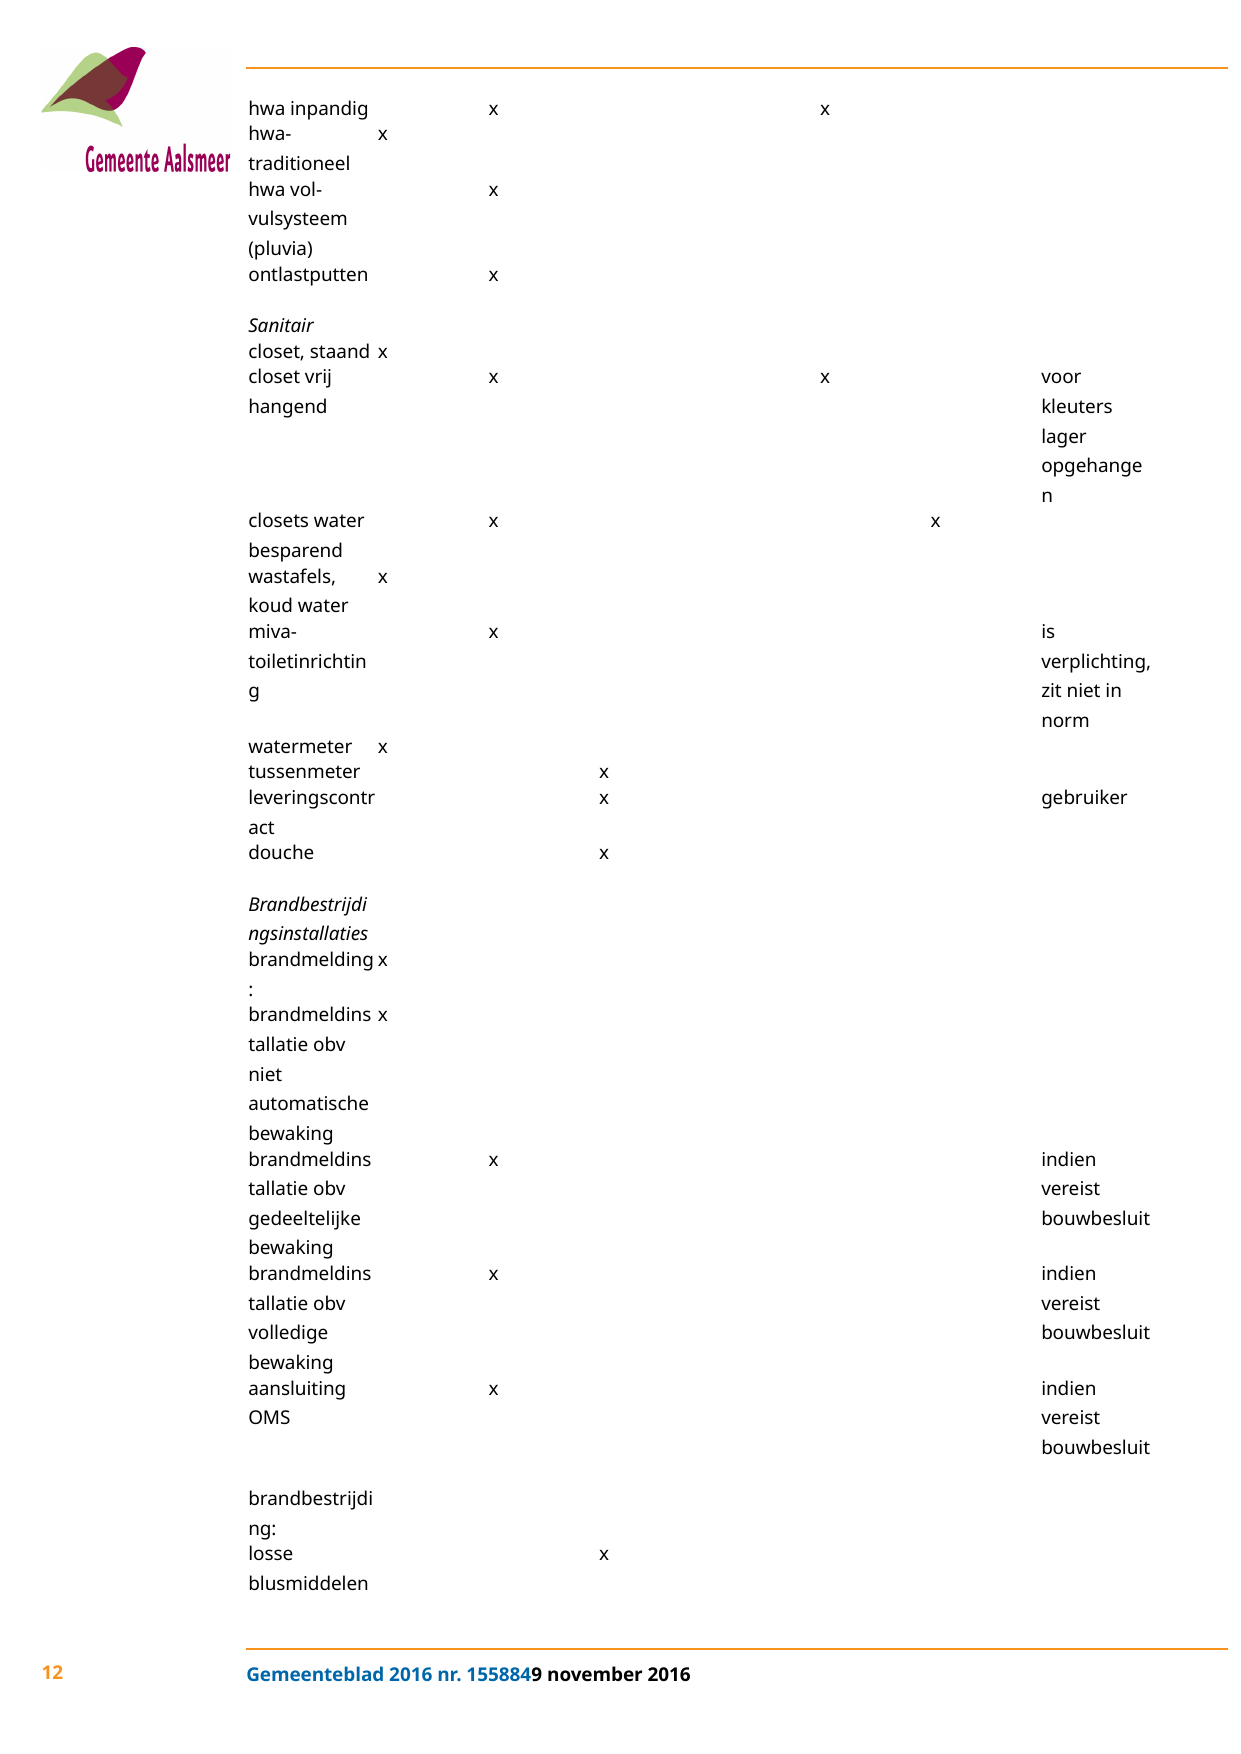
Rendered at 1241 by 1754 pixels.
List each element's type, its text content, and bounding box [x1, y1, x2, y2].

table_cell [599, 891, 709, 946]
table_cell [378, 1460, 488, 1485]
table_cell indien vereist bouwbesluit [1041, 1375, 1152, 1459]
table_cell wastafels, koud water [248, 563, 378, 618]
table_cell [599, 946, 709, 1002]
table_cell [599, 95, 709, 121]
table_cell x [488, 261, 599, 286]
table_cell indien vereist bouwbesluit [1041, 1260, 1152, 1375]
table_cell x [599, 1541, 709, 1596]
table_cell [378, 1146, 488, 1260]
table_cell [1041, 338, 1152, 364]
table_cell [930, 1260, 1041, 1375]
table_cell [820, 784, 930, 839]
table_cell Sanitair [248, 312, 378, 338]
table_cell [930, 1375, 1041, 1459]
table_cell [378, 286, 488, 312]
table_cell [930, 733, 1041, 758]
table_cell [1041, 563, 1152, 618]
table_cell [488, 338, 599, 364]
table_cell [378, 364, 488, 508]
table_cell [599, 563, 709, 618]
table_cell [709, 840, 820, 865]
table_cell [820, 759, 930, 784]
table_cell [378, 1541, 488, 1596]
table_cell [378, 508, 488, 563]
table_cell [820, 1541, 930, 1596]
table_cell [599, 261, 709, 286]
table_cell [488, 1460, 599, 1485]
table_cell [1041, 508, 1152, 563]
table_cell [820, 618, 930, 733]
table_cell watermeter [248, 733, 378, 758]
table_cell [248, 286, 378, 312]
table_cell [1041, 891, 1152, 946]
table_cell [709, 121, 820, 176]
table_cell tussenmeter [248, 759, 378, 784]
table_cell closets water besparend [248, 508, 378, 563]
table_cell [599, 338, 709, 364]
table_cell [599, 312, 709, 338]
table_cell x [820, 364, 930, 508]
table_cell x [820, 95, 930, 121]
table_cell [709, 733, 820, 758]
table_cell [930, 1485, 1041, 1541]
table_cell [599, 1002, 709, 1146]
picture [41, 47, 231, 172]
table_cell [820, 261, 930, 286]
table_cell brandbestrijding: [248, 1485, 378, 1541]
table_cell [930, 364, 1041, 508]
table_cell [378, 1375, 488, 1459]
table_cell [488, 312, 599, 338]
table_cell [599, 364, 709, 508]
table_cell [599, 1460, 709, 1485]
table_cell [820, 946, 930, 1002]
table_cell [820, 1002, 930, 1146]
table_cell [599, 618, 709, 733]
table_cell [378, 618, 488, 733]
table_cell [599, 1485, 709, 1541]
table_cell [378, 840, 488, 865]
table_cell [930, 840, 1041, 865]
table_cell [930, 1146, 1041, 1260]
table_cell [488, 1485, 599, 1541]
table_cell [1041, 176, 1152, 261]
table_cell [1041, 1002, 1152, 1146]
table_cell [1041, 95, 1152, 121]
table_cell ontlastputten [248, 261, 378, 286]
table_cell [709, 261, 820, 286]
table_cell [930, 121, 1041, 176]
table_cell [488, 1002, 599, 1146]
table_cell douche [248, 840, 378, 865]
table_cell [820, 121, 930, 176]
table_cell [378, 1485, 488, 1541]
table_cell x [378, 563, 488, 618]
table_cell [378, 312, 488, 338]
table_cell [820, 1260, 930, 1375]
table_cell [930, 946, 1041, 1002]
table_cell [930, 618, 1041, 733]
table_cell [1041, 121, 1152, 176]
table_cell [488, 121, 599, 176]
table_cell [378, 784, 488, 839]
table_cell [378, 1260, 488, 1375]
table_cell is verplichting, zit niet in norm [1041, 618, 1152, 733]
table_cell [820, 338, 930, 364]
table_cell [248, 865, 378, 891]
table_cell [709, 784, 820, 839]
table_cell [930, 759, 1041, 784]
table_cell [1041, 286, 1152, 312]
table_cell brandmeldinstallatie obv gedeeltelijke bewaking [248, 1146, 378, 1260]
table_cell [820, 891, 930, 946]
table_cell [930, 1460, 1041, 1485]
table_cell [488, 286, 599, 312]
table_cell x [599, 840, 709, 865]
table_cell miva-toiletinrichting [248, 618, 378, 733]
table_cell x [488, 364, 599, 508]
table_cell [930, 891, 1041, 946]
table_cell x [930, 508, 1041, 563]
table_cell [709, 1541, 820, 1596]
table_cell [709, 1260, 820, 1375]
table_cell brandmelding: [248, 946, 378, 1002]
table_cell [378, 261, 488, 286]
table_cell [378, 176, 488, 261]
table_cell aansluiting OMS [248, 1375, 378, 1459]
table_cell [820, 865, 930, 891]
table_cell x [378, 946, 488, 1002]
table_cell [1041, 261, 1152, 286]
table_cell [709, 1002, 820, 1146]
table_cell [709, 563, 820, 618]
table_cell [709, 364, 820, 508]
table_cell [930, 176, 1041, 261]
table_cell [930, 563, 1041, 618]
table_cell [1041, 759, 1152, 784]
table_cell [709, 946, 820, 1002]
table_cell indien vereist bouwbesluit [1041, 1146, 1152, 1260]
table_cell [488, 865, 599, 891]
table_cell hwa-traditioneel [248, 121, 378, 176]
table_cell [709, 865, 820, 891]
table_cell [1041, 1485, 1152, 1541]
table_cell brandmeldinstallatie obv niet automatische bewaking [248, 1002, 378, 1146]
table_cell [488, 733, 599, 758]
table_cell [1041, 1541, 1152, 1596]
table_cell [488, 891, 599, 946]
table_cell [709, 1146, 820, 1260]
table_cell [1041, 1460, 1152, 1485]
table_cell [599, 865, 709, 891]
table_cell [599, 508, 709, 563]
table_cell x [599, 784, 709, 839]
table_cell closet, staand [248, 338, 378, 364]
table_cell [378, 865, 488, 891]
table_cell [709, 312, 820, 338]
table_cell [820, 1146, 930, 1260]
table_cell [820, 176, 930, 261]
table_cell hwa vol-vulsysteem (pluvia) [248, 176, 378, 261]
table_cell [709, 95, 820, 121]
table_cell [709, 338, 820, 364]
table_cell voor kleuters lager opgehangen [1041, 364, 1152, 508]
table_cell [820, 1460, 930, 1485]
table_cell [1041, 946, 1152, 1002]
table_cell [599, 176, 709, 261]
table_cell [599, 286, 709, 312]
table_cell [1041, 840, 1152, 865]
table_cell leveringscontract [248, 784, 378, 839]
table_cell [709, 891, 820, 946]
table_cell [599, 1146, 709, 1260]
table_cell x [378, 733, 488, 758]
table_cell gebruiker [1041, 784, 1152, 839]
table_cell [599, 121, 709, 176]
table_cell x [488, 618, 599, 733]
table_cell [709, 286, 820, 312]
table_cell [820, 1375, 930, 1459]
table_cell [930, 286, 1041, 312]
table_cell Brandbestrijdingsinstallaties [248, 891, 378, 946]
table_cell [820, 286, 930, 312]
table_cell [709, 759, 820, 784]
table_cell [709, 508, 820, 563]
table_cell [930, 1002, 1041, 1146]
table_cell [709, 1375, 820, 1459]
table_cell [820, 508, 930, 563]
table_cell [709, 1485, 820, 1541]
table_cell [488, 840, 599, 865]
table_cell brandmeldinstallatie obv volledige bewaking [248, 1260, 378, 1375]
table_cell [488, 759, 599, 784]
table_cell x [488, 508, 599, 563]
table_cell [820, 563, 930, 618]
table_cell [820, 733, 930, 758]
table_cell x [378, 1002, 488, 1146]
table_cell x [488, 1146, 599, 1260]
table_cell hwa inpandig [248, 95, 378, 121]
table_cell losse blusmiddelen [248, 1541, 378, 1596]
table_cell x [599, 759, 709, 784]
table_cell [488, 946, 599, 1002]
table_cell [930, 261, 1041, 286]
table_cell [820, 1485, 930, 1541]
table_cell closet vrij hangend [248, 364, 378, 508]
table_cell [378, 95, 488, 121]
table_cell [599, 1375, 709, 1459]
table_cell x [378, 121, 488, 176]
table_cell [820, 840, 930, 865]
table_cell [930, 865, 1041, 891]
table_cell [709, 176, 820, 261]
table_cell [488, 784, 599, 839]
table_cell [599, 1260, 709, 1375]
table_cell [1041, 312, 1152, 338]
table_cell x [488, 176, 599, 261]
table_cell [488, 563, 599, 618]
table_cell [930, 1541, 1041, 1596]
table_cell [378, 891, 488, 946]
table_cell [378, 759, 488, 784]
table_cell x [488, 95, 599, 121]
table_cell [1041, 733, 1152, 758]
table_cell [930, 95, 1041, 121]
table_cell [709, 1460, 820, 1485]
table_cell x [488, 1375, 599, 1459]
table_cell [930, 784, 1041, 839]
table_cell [930, 338, 1041, 364]
table_cell [820, 312, 930, 338]
table_cell x [488, 1260, 599, 1375]
table_cell [488, 1541, 599, 1596]
table_cell [1041, 865, 1152, 891]
table_cell [709, 618, 820, 733]
table_cell [248, 1460, 378, 1485]
table_cell x [378, 338, 488, 364]
table_cell [930, 312, 1041, 338]
table_cell [599, 733, 709, 758]
